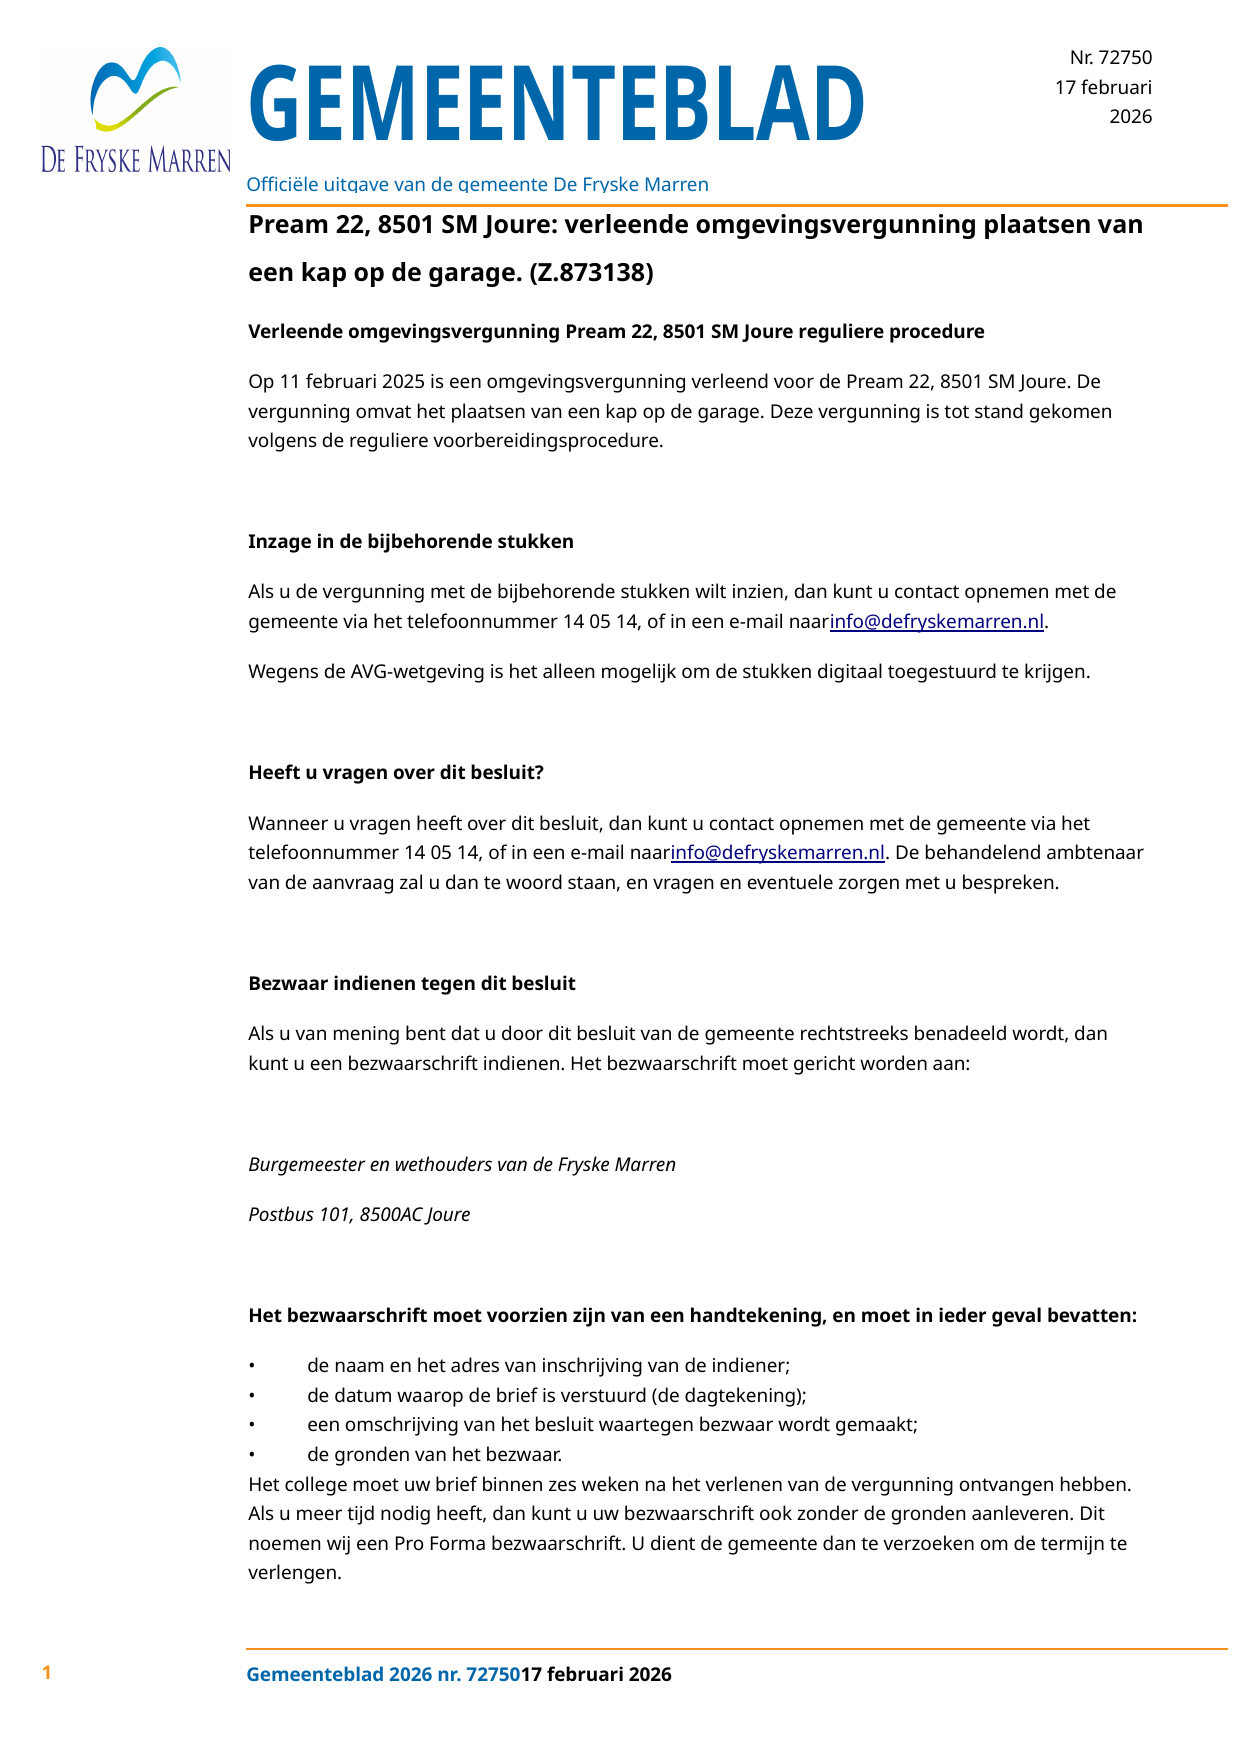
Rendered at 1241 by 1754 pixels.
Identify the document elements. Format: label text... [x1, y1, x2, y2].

text Verleende omgevingsvergunning Pream 22, 8501 SM Joure reguliere procedure [248, 318, 1152, 344]
text Wegens de AVG-wetgeving is het alleen mogelijk om de stukken digitaal toegestuurd te krijgen. [248, 659, 1152, 684]
text Het bezwaarschrift moet voorzien zijn van een handtekening, en moet in ieder geval bevatten: [248, 1302, 1152, 1328]
text Heeft u vragen over dit besluit? [248, 759, 1152, 785]
text Postbus 101, 8500AC Joure [248, 1201, 1152, 1227]
text Als u de vergunning met de bijbehorende stukken wilt inzien, dan kunt u contact opnemen met de gemeente via het telefoonnummer 14 05 14, of in een e-mail naarinfo@defryskemarren.nl. [248, 579, 1152, 634]
text Het college moet uw brief binnen zes weken na het verlenen van de vergunning ontvangen hebben. Als u meer tijd nodig heeft, dan kunt u uw bezwaarschrift ook zonder de gronden aanleveren. Dit noemen wij een Pro Forma bezwaarschrift. U dient de gemeente dan te verzoeken om de termijn te verlengen. [248, 1471, 1152, 1585]
list een omschrijving van het besluit waartegen bezwaar wordt gemaakt; [248, 1412, 1152, 1437]
text Pream 22, 8501 SM Joure: verleende omgevingsvergunning plaatsen van een kap op de garage. (Z.873138) [248, 207, 1152, 288]
list de naam en het adres van inschrijving van de indiener; [248, 1352, 1152, 1378]
text Wanneer u vragen heeft over dit besluit, dan kunt u contact opnemen met de gemeente via het telefoonnummer 14 05 14, of in een e-mail naarinfo@defryskemarren.nl. De behandelend ambtenaar van de aanvraag zal u dan te woord staan, en vragen en eventuele zorgen met u bespreken. [248, 810, 1152, 895]
text Op 11 februari 2025 is een omgevingsvergunning verleend voor de Pream 22, 8501 SM Joure. De vergunning omvat het plaatsen van een kap op de garage. Deze vergunning is tot stand gekomen volgens de reguliere voorbereidingsprocedure. [248, 368, 1152, 453]
list de gronden van het bezwaar. [248, 1441, 1152, 1467]
text Bezwaar indienen tegen dit besluit [248, 970, 1152, 996]
picture [41, 47, 231, 172]
text Burgemeester en wethouders van de Fryske Marren [248, 1151, 1152, 1177]
list de datum waarop de brief is verstuurd (de dagtekening); [248, 1382, 1152, 1408]
text Als u van mening bent dat u door dit besluit van de gemeente rechtstreeks benadeeld wordt, dan kunt u een bezwaarschrift indienen. Het bezwaarschrift moet gericht worden aan: [248, 1020, 1152, 1076]
text Inzage in de bijbehorende stukken [248, 528, 1152, 554]
